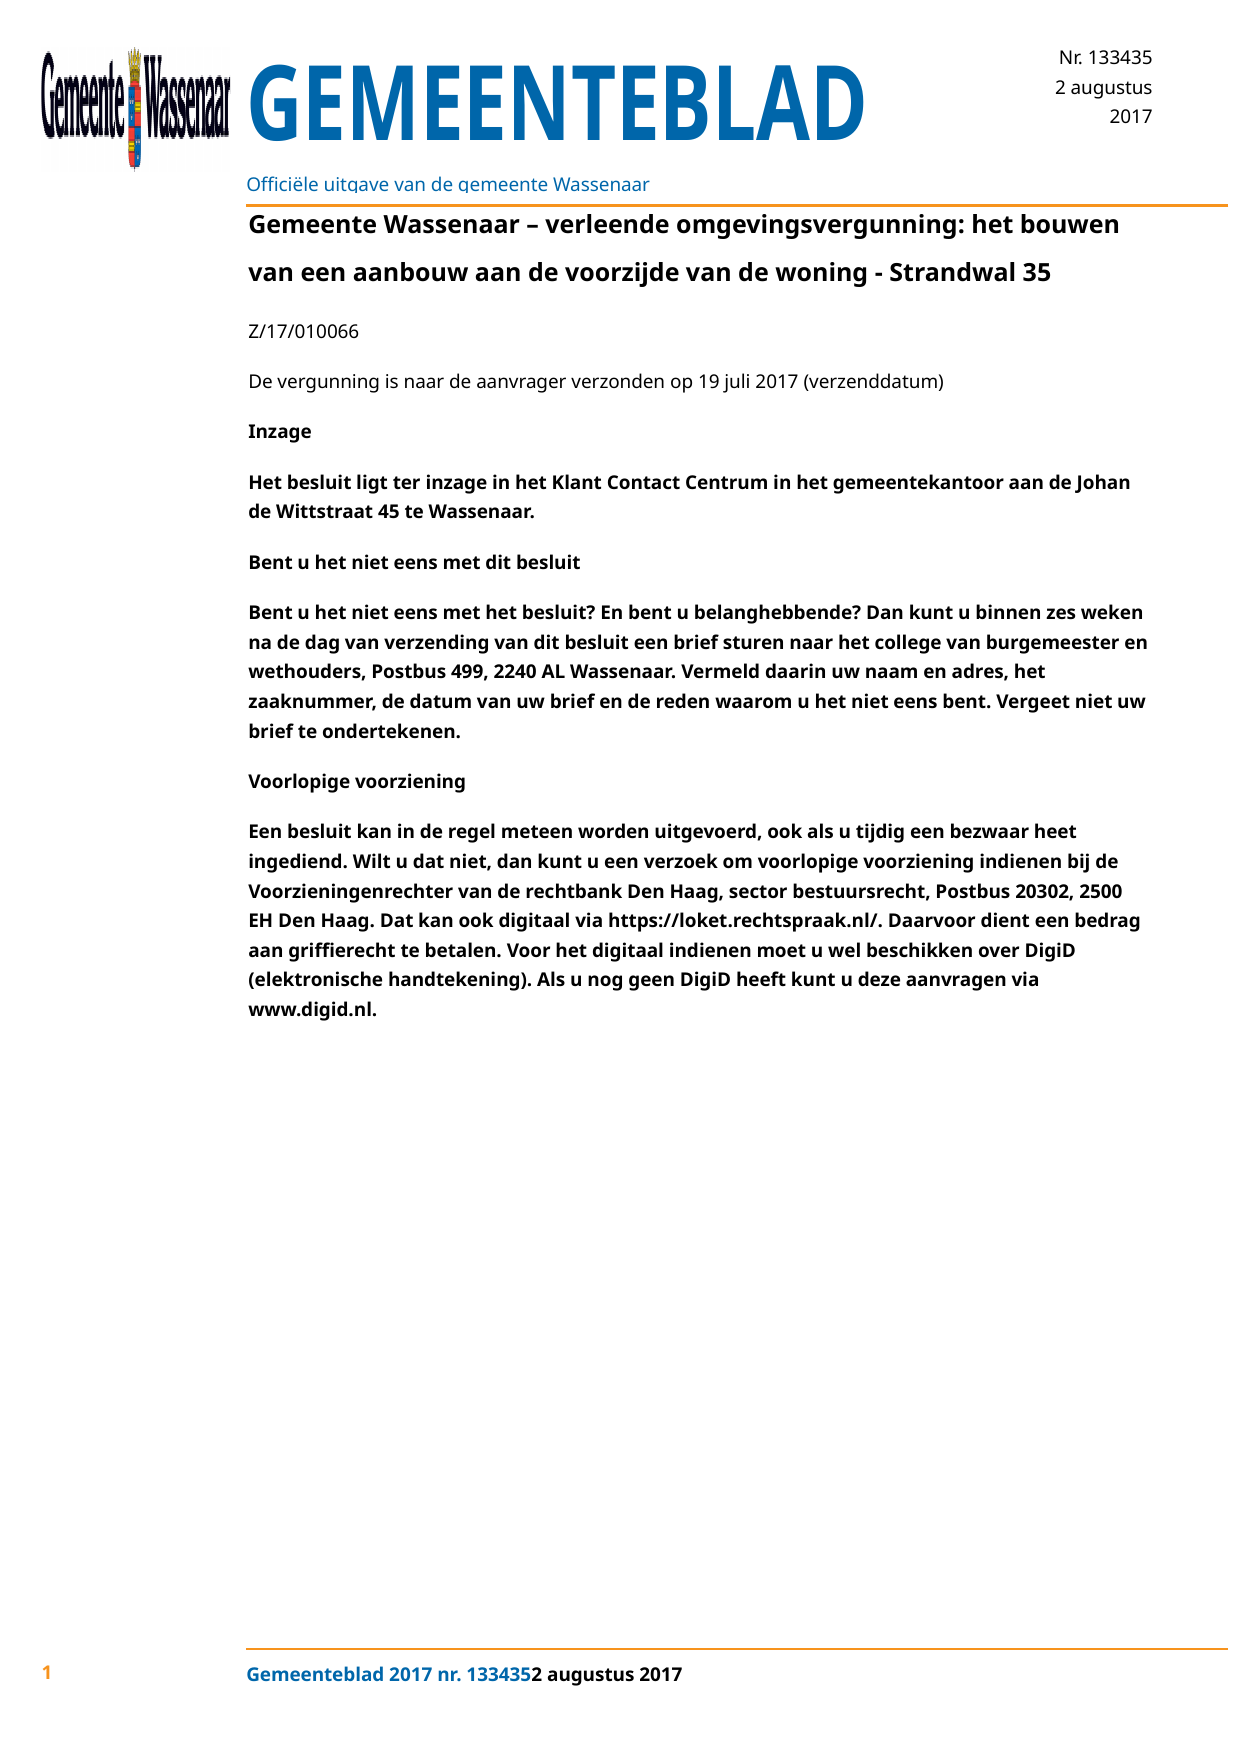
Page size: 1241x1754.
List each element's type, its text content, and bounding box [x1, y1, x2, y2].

text Bent u het niet eens met het besluit? En bent u belanghebbende? Dan kunt u binnen zes weken na de dag van verzending van dit besluit een brief sturen naar het college van burgemeester en wethouders, Postbus 499, 2240 AL Wassenaar. Vermeld daarin uw naam en adres, het zaaknummer, de datum van uw brief en de reden waarom u het niet eens bent. Vergeet niet uw brief te ondertekenen. [248, 599, 1152, 744]
text Voorlopige voorziening [248, 768, 1152, 794]
text Bent u het niet eens met dit besluit [248, 549, 1152, 575]
text Een besluit kan in de regel meteen worden uitgevoerd, ook als u tijdig een bezwaar heet ingediend. Wilt u dat niet, dan kunt u een verzoek om voorlopige voorziening indienen bij de Voorzieningenrechter van de rechtbank Den Haag, sector bestuursrecht, Postbus 20302, 2500 EH Den Haag. Dat kan ook digitaal via https://loket.rechtspraak.nl/. Daarvoor dient een bedrag aan griffierecht te betalen. Voor het digitaal indienen moet u wel beschikken over DigiD (elektronische handtekening). Als u nog geen DigiD heeft kunt u deze aanvragen via www.digid.nl. [248, 819, 1152, 1022]
text Inzage [248, 419, 1152, 444]
text Gemeente Wassenaar – verleende omgevingsvergunning: het bouwen van een aanbouw aan de voorzijde van de woning - Strandwal 35 [248, 207, 1152, 288]
text De vergunning is naar de aanvrager verzonden op 19 juli 2017 (verzenddatum) [248, 368, 1152, 394]
text Z/17/010066 [248, 318, 1152, 344]
picture [41, 47, 231, 172]
text Het besluit ligt ter inzage in het Klant Contact Centrum in het gemeentekantoor aan de Johan de Wittstraat 45 te Wassenaar. [248, 469, 1152, 524]
